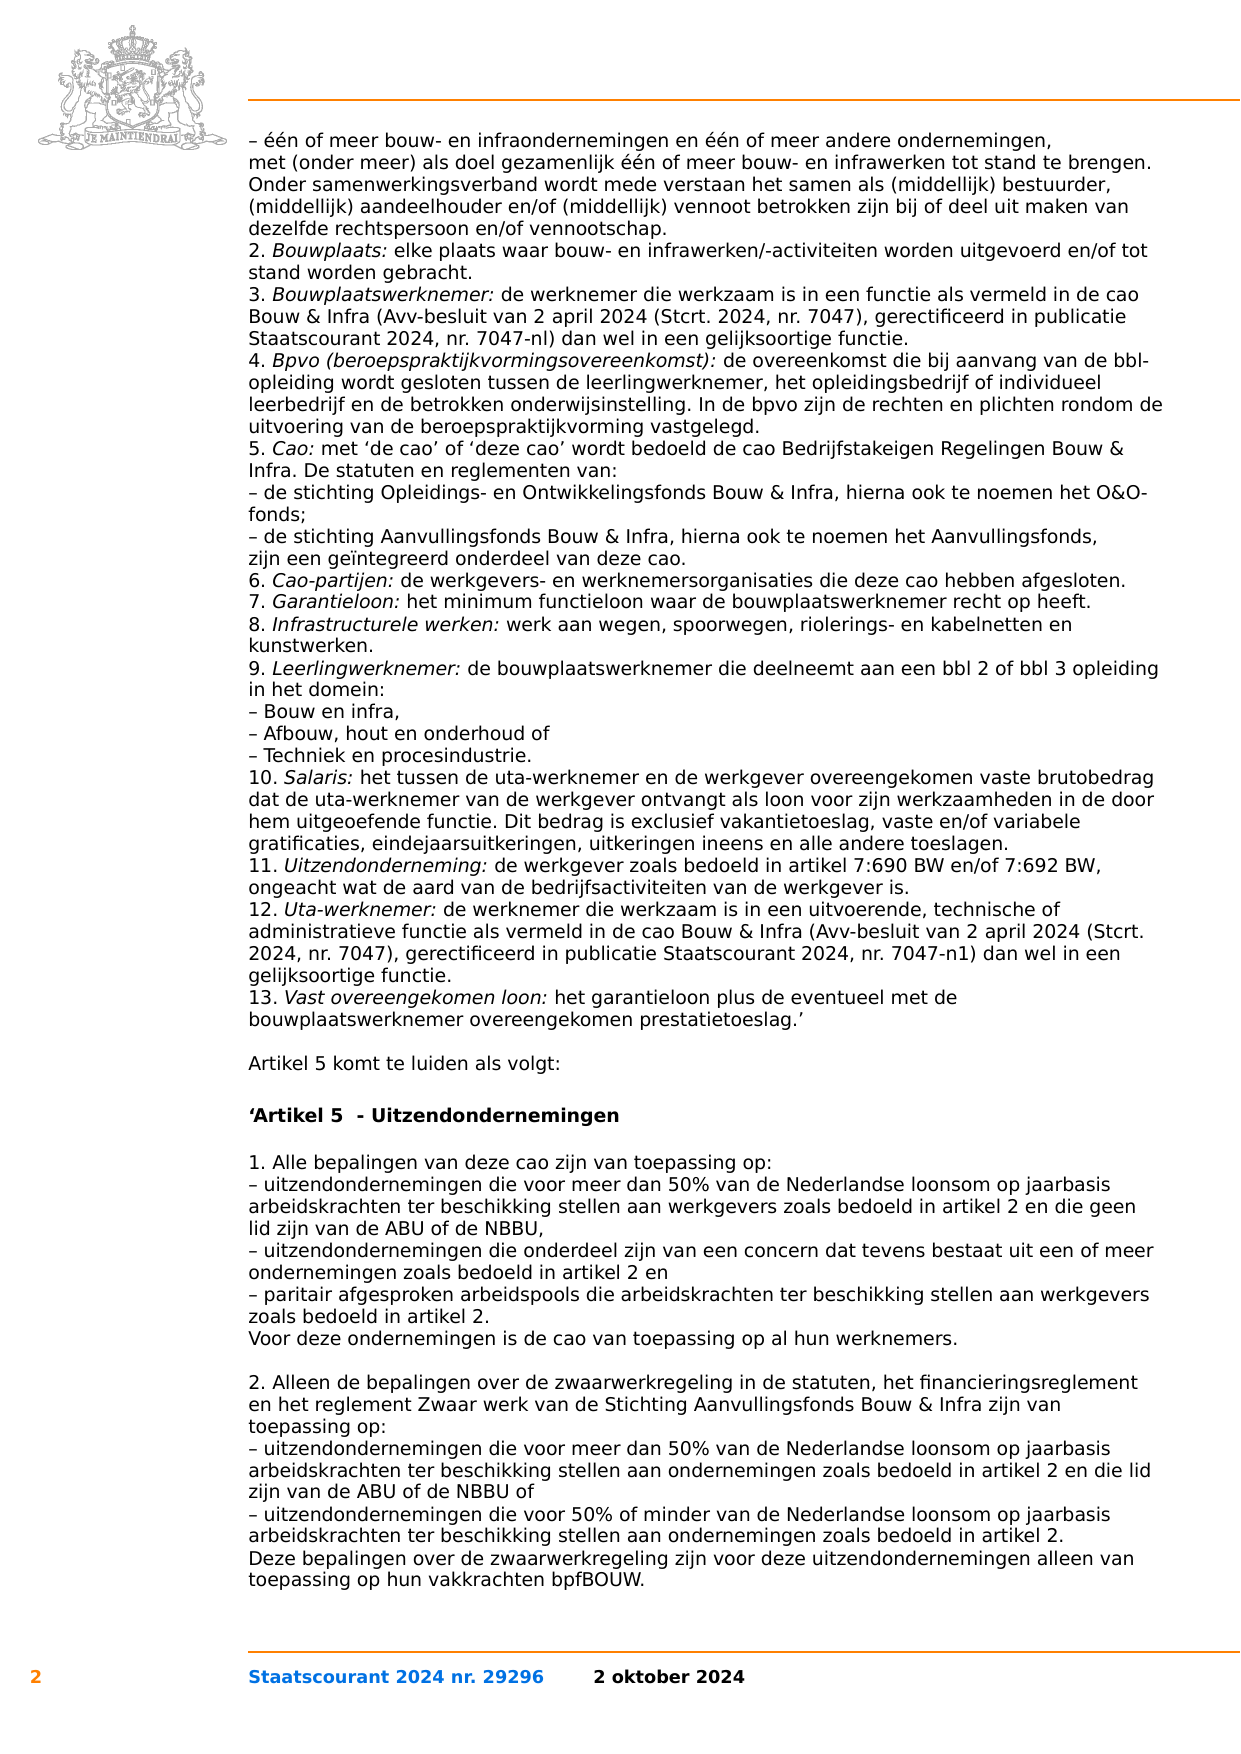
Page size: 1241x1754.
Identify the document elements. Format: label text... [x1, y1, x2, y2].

text Deze bepalingen over de zwaarwerkregeling zijn voor deze uitzendondernemingen alleen van toepassing op hun vakkrachten bpfBOUW. [248, 1547, 1163, 1591]
text – paritair afgesproken arbeidspools die arbeidskrachten ter beschikking stellen aan werkgevers zoals bedoeld in artikel 2. [248, 1284, 1163, 1328]
text 12. Uta-werknemer: de werknemer die werkzaam is in een uitvoerende, technische of administratieve functie als vermeld in de cao Bouw & Infra (Avv-besluit van 2 april 2024 (Stcrt. 2024, nr. 7047), gerectificeerd in publicatie Staatscourant 2024, nr. 7047-n1) dan wel in een gelijksoortige functie. [248, 899, 1163, 987]
text – Afbouw, hout en onderhoud of [248, 723, 1163, 745]
text – Bouw en infra, [248, 701, 1163, 723]
text 11. Uitzendonderneming: de werkgever zoals bedoeld in artikel 7:690 BW en/of 7:692 BW, ongeacht wat de aard van de bedrijfsactiviteiten van de werkgever is. [248, 855, 1163, 899]
text 4. Bpvo (beroepspraktijkvormingsovereenkomst): de overeenkomst die bij aanvang van de bbl-opleiding wordt gesloten tussen de leerlingwerknemer, het opleidingsbedrijf of individueel leerbedrijf en de betrokken onderwijsinstelling. In de bpvo zijn de rechten en plichten rondom de uitvoering van de beroepspraktijkvorming vastgelegd. [248, 350, 1163, 438]
text 5. Cao: met ‘de cao’ of ‘deze cao’ wordt bedoeld de cao Bedrijfstakeigen Regelingen Bouw & Infra. De statuten en reglementen van: [248, 438, 1163, 482]
text 10. Salaris: het tussen de uta-werknemer en de werkgever overeengekomen vaste brutobedrag dat de uta-werknemer van de werkgever ontvangt als loon voor zijn werkzaamheden in de door hem uitgeoefende functie. Dit bedrag is exclusief vakantietoeslag, vaste en/of variabele gratificaties, eindejaarsuitkeringen, uitkeringen ineens en alle andere toeslagen. [248, 767, 1163, 855]
text – de stichting Aanvullingsfonds Bouw & Infra, hierna ook te noemen het Aanvullingsfonds, [248, 526, 1163, 547]
text Voor deze ondernemingen is de cao van toepassing op al hun werknemers. [248, 1328, 1163, 1350]
text – Techniek en procesindustrie. [248, 745, 1163, 767]
text met (onder meer) als doel gezamenlijk één of meer bouw- en infrawerken tot stand te brengen. Onder samenwerkingsverband wordt mede verstaan het samen als (middellijk) bestuurder, (middellijk) aandeelhouder en/of (middellijk) vennoot betrokken zijn bij of deel uit maken van dezelfde rechtspersoon en/of vennootschap. [248, 152, 1163, 240]
text 6. Cao-partijen: de werkgevers- en werknemersorganisaties die deze cao hebben afgesloten. [248, 569, 1163, 591]
text Artikel 5 komt te luiden als volgt: [248, 1053, 1163, 1075]
text 13. Vast overeengekomen loon: het garantieloon plus de eventueel met de bouwplaatswerknemer overeengekomen prestatietoeslag.’ [248, 987, 1163, 1031]
text – uitzendondernemingen die onderdeel zijn van een concern dat tevens bestaat uit een of meer ondernemingen zoals bedoeld in artikel 2 en [248, 1240, 1163, 1284]
text 3. Bouwplaatswerknemer: de werknemer die werkzaam is in een functie als vermeld in de cao Bouw & Infra (Avv-besluit van 2 april 2024 (Stcrt. 2024, nr. 7047), gerectificeerd in publicatie Staatscourant 2024, nr. 7047-nl) dan wel in een gelijksoortige functie. [248, 284, 1163, 350]
text – één of meer bouw- en infraondernemingen en één of meer andere ondernemingen, [248, 130, 1163, 152]
text 7. Garantieloon: het minimum functieloon waar de bouwplaatswerknemer recht op heeft. [248, 591, 1163, 613]
text 1. Alle bepalingen van deze cao zijn van toepassing op: [248, 1152, 1163, 1174]
text 2. Alleen de bepalingen over de zwaarwerkregeling in de statuten, het financieringsreglement en het reglement Zwaar werk van de Stichting Aanvullingsfonds Bouw & Infra zijn van toepassing op: [248, 1372, 1163, 1437]
text – de stichting Opleidings- en Ontwikkelingsfonds Bouw & Infra, hierna ook te noemen het O&O-fonds; [248, 482, 1163, 526]
subtitle ‘Artikel 5 - Uitzendondernemingen [248, 1105, 1163, 1127]
text 8. Infrastructurele werken: werk aan wegen, spoorwegen, riolerings- en kabelnetten en kunstwerken. [248, 613, 1163, 657]
text 2. Bouwplaats: elke plaats waar bouw- en infrawerken/-activiteiten worden uitgevoerd en/of tot stand worden gebracht. [248, 240, 1163, 284]
text – uitzendondernemingen die voor meer dan 50% van de Nederlandse loonsom op jaarbasis arbeidskrachten ter beschikking stellen aan werkgevers zoals bedoeld in artikel 2 en die geen lid zijn van de ABU of de NBBU, [248, 1174, 1163, 1240]
text 9. Leerlingwerknemer: de bouwplaatswerknemer die deelneemt aan een bbl 2 of bbl 3 opleiding in het domein: [248, 657, 1163, 701]
text zijn een geïntegreerd onderdeel van deze cao. [248, 547, 1163, 569]
text – uitzendondernemingen die voor 50% of minder van de Nederlandse loonsom op jaarbasis arbeidskrachten ter beschikking stellen aan ondernemingen zoals bedoeld in artikel 2. [248, 1503, 1163, 1547]
picture [38, 25, 227, 150]
text – uitzendondernemingen die voor meer dan 50% van de Nederlandse loonsom op jaarbasis arbeidskrachten ter beschikking stellen aan ondernemingen zoals bedoeld in artikel 2 en die lid zijn van de ABU of de NBBU of [248, 1437, 1163, 1503]
